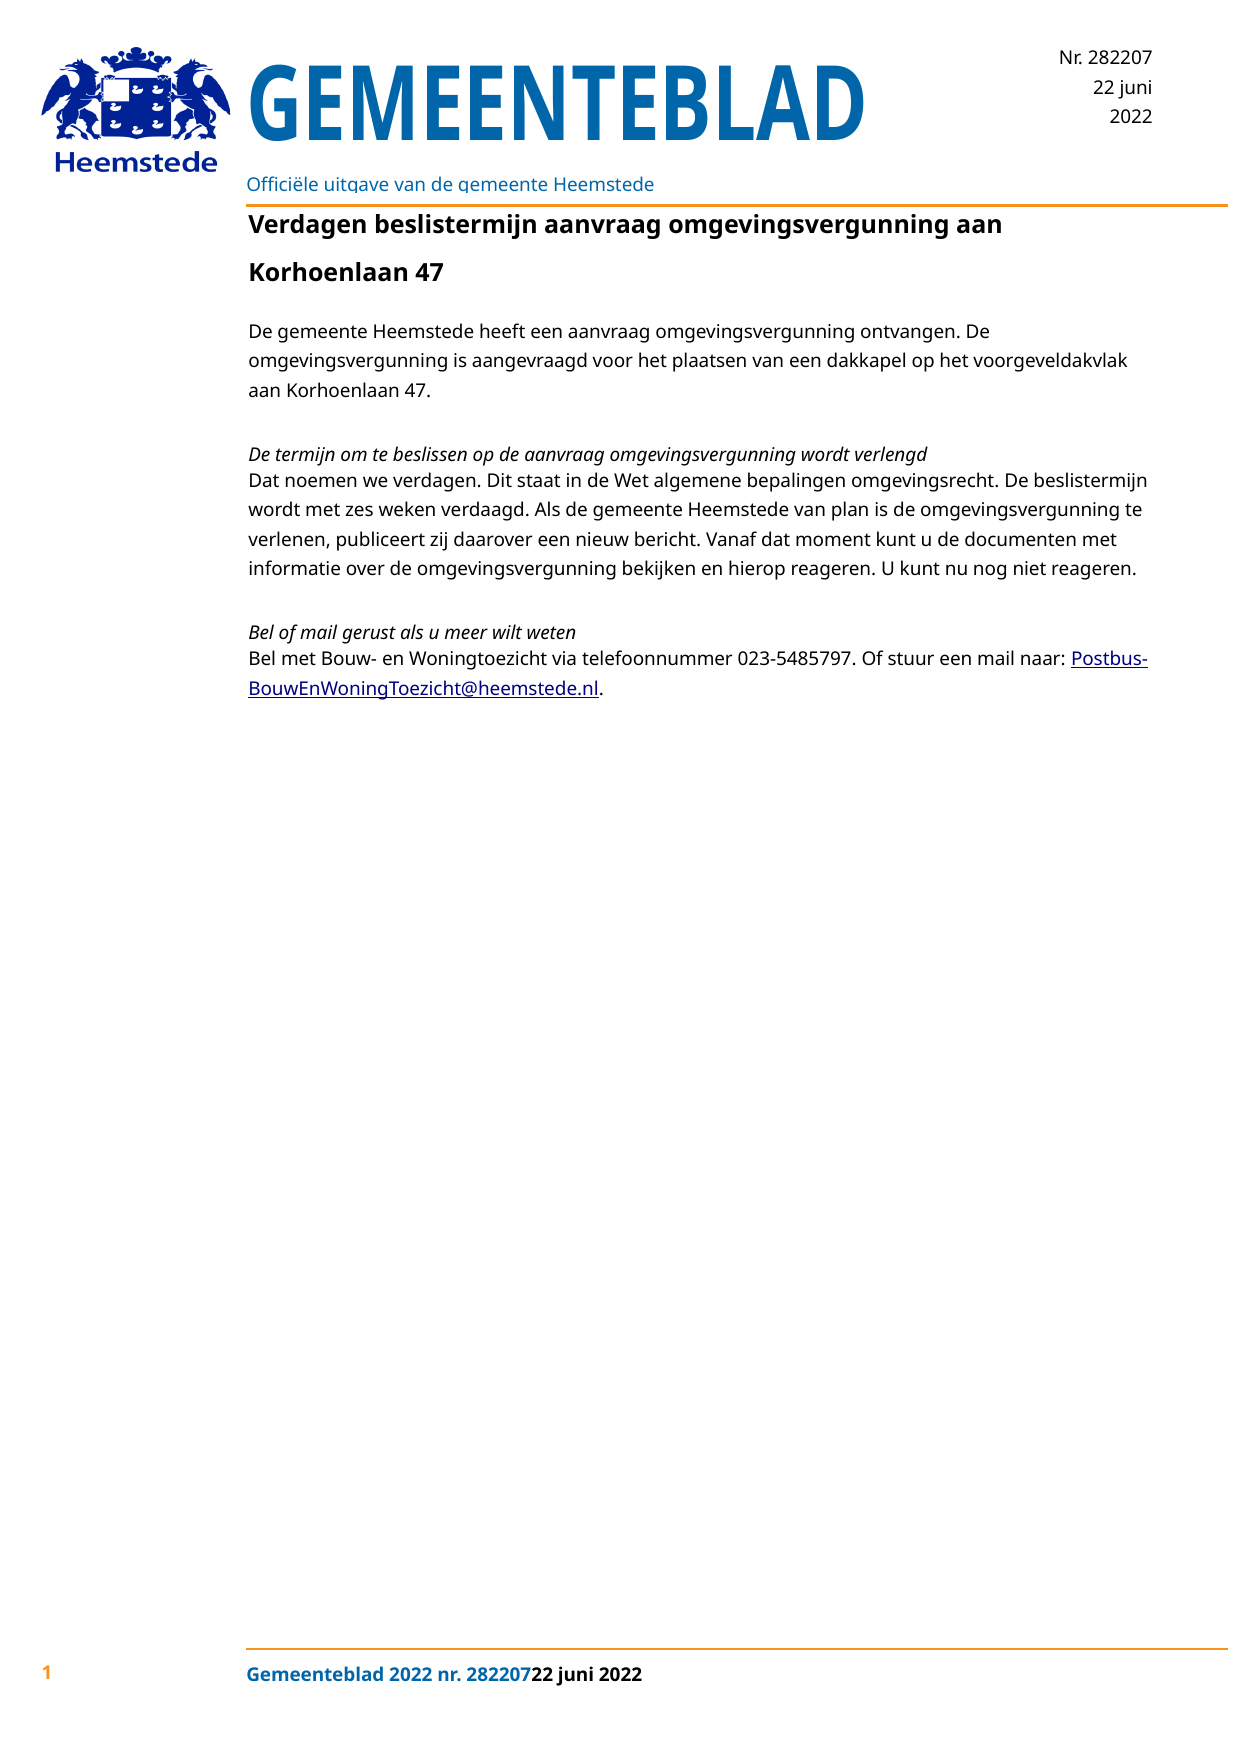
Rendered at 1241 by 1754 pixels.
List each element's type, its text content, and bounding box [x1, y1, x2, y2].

picture [41, 47, 231, 172]
text Verdagen beslistermijn aanvraag omgevingsvergunning aan Korhoenlaan 47 [248, 207, 1152, 288]
text Dat noemen we verdagen. Dit staat in de Wet algemene bepalingen omgevingsrecht. De beslistermijn wordt met zes weken verdaagd. Als de gemeente Heemstede van plan is de omgevingsvergunning te verlenen, publiceert zij daarover een nieuw bericht. Vanaf dat moment kunt u de documenten met informatie over de omgevingsvergunning bekijken en hierop reageren. U kunt nu nog niet reageren. [248, 467, 1152, 581]
text De termijn om te beslissen op de aanvraag omgevingsvergunning wordt verlengd [248, 441, 1152, 467]
text Bel of mail gerust als u meer wilt weten [248, 619, 1152, 645]
text De gemeente Heemstede heeft een aanvraag omgevingsvergunning ontvangen. De omgevingsvergunning is aangevraagd voor het plaatsen van een dakkapel op het voorgeveldakvlak aan Korhoenlaan 47. [248, 318, 1152, 403]
text Bel met Bouw- en Woningtoezicht via telefoonnummer 023-5485797. Of stuur een mail naar: Postbus-BouwEnWoningToezicht@heemstede.nl. [248, 645, 1152, 701]
